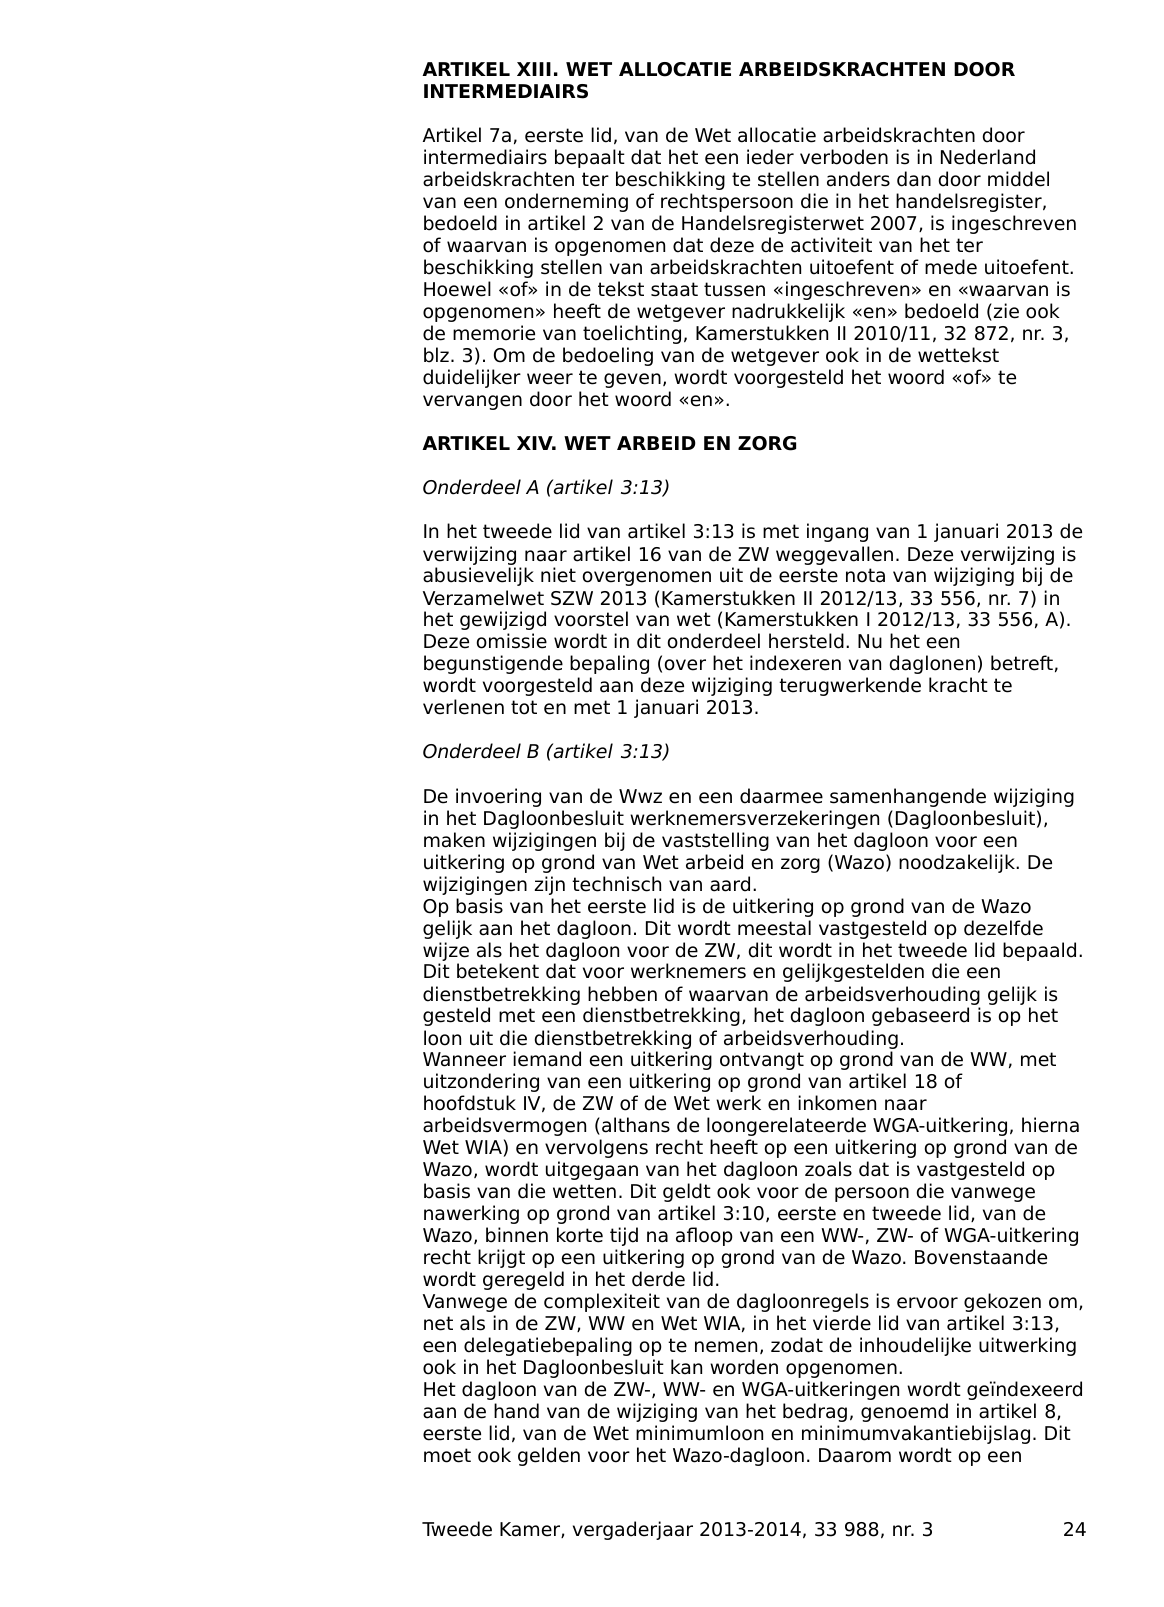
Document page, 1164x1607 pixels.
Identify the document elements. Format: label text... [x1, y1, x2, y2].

text Wanneer iemand een uitkering ontvangt op grond van de WW, met uitzondering van een uitkering op grond van artikel 18 of hoofdstuk IV, de ZW of de Wet werk en inkomen naar arbeidsvermogen (althans de loongerelateerde WGA-uitkering, hierna Wet WIA) en vervolgens recht heeft op een uitkering op grond van de Wazo, wordt uitgegaan van het dagloon zoals dat is vastgesteld op basis van die wetten. Dit geldt ook voor de persoon die vanwege nawerking op grond van artikel 3:10, eerste en tweede lid, van de Wazo, binnen korte tijd na afloop van een WW-, ZW- of WGA-uitkering recht krijgt op een uitkering op grond van de Wazo. Bovenstaande wordt geregeld in het derde lid. [422, 1049, 1087, 1291]
text Het dagloon van de ZW-, WW- en WGA-uitkeringen wordt geïndexeerd aan de hand van de wijziging van het bedrag, genoemd in artikel 8, eerste lid, van de Wet minimumloon en minimumvakantiebijslag. Dit moet ook gelden voor het Wazo-dagloon. Daarom wordt op een [422, 1379, 1087, 1467]
subtitle ARTIKEL XIII. WET ALLOCATIE ARBEIDSKRACHTEN DOOR INTERMEDIAIRS [422, 59, 1087, 103]
subtitle ARTIKEL XIV. WET ARBEID EN ZORG [422, 433, 1087, 455]
text In het tweede lid van artikel 3:13 is met ingang van 1 januari 2013 de verwijzing naar artikel 16 van de ZW weggevallen. Deze verwijzing is abusievelijk niet overgenomen uit de eerste nota van wijziging bij de Verzamelwet SZW 2013 (Kamerstukken II 2012/13, 33 556, nr. 7) in het gewijzigd voorstel van wet (Kamerstukken I 2012/13, 33 556, A). Deze omissie wordt in dit onderdeel hersteld. Nu het een begunstigende bepaling (over het indexeren van daglonen) betreft, wordt voorgesteld aan deze wijziging terugwerkende kracht te verlenen tot en met 1 januari 2013. [422, 521, 1087, 719]
subtitle Onderdeel B (artikel 3:13) [422, 741, 1087, 763]
text Vanwege de complexiteit van de dagloonregels is ervoor gekozen om, net als in de ZW, WW en Wet WIA, in het vierde lid van artikel 3:13, een delegatiebepaling op te nemen, zodat de inhoudelijke uitwerking ook in het Dagloonbesluit kan worden opgenomen. [422, 1291, 1087, 1379]
text Op basis van het eerste lid is de uitkering op grond van de Wazo gelijk aan het dagloon. Dit wordt meestal vastgesteld op dezelfde wijze als het dagloon voor de ZW, dit wordt in het tweede lid bepaald. Dit betekent dat voor werknemers en gelijkgestelden die een dienstbetrekking hebben of waarvan de arbeidsverhouding gelijk is gesteld met een dienstbetrekking, het dagloon gebaseerd is op het loon uit die dienstbetrekking of arbeidsverhouding. [422, 896, 1087, 1049]
text Artikel 7a, eerste lid, van de Wet allocatie arbeidskrachten door intermediairs bepaalt dat het een ieder verboden is in Nederland arbeidskrachten ter beschikking te stellen anders dan door middel van een onderneming of rechtspersoon die in het handelsregister, bedoeld in artikel 2 van de Handelsregisterwet 2007, is ingeschreven of waarvan is opgenomen dat deze de activiteit van het ter beschikking stellen van arbeidskrachten uitoefent of mede uitoefent. Hoewel «of» in de tekst staat tussen «ingeschreven» en «waarvan is opgenomen» heeft de wetgever nadrukkelijk «en» bedoeld (zie ook de memorie van toelichting, Kamerstukken II 2010/11, 32 872, nr. 3, blz. 3). Om de bedoeling van de wetgever ook in de wettekst duidelijker weer te geven, wordt voorgesteld het woord «of» te vervangen door het woord «en». [422, 125, 1087, 411]
text De invoering van de Wwz en een daarmee samenhangende wijziging in het Dagloonbesluit werknemersverzekeringen (Dagloonbesluit), maken wijzigingen bij de vaststelling van het dagloon voor een uitkering op grond van Wet arbeid en zorg (Wazo) noodzakelijk. De wijzigingen zijn technisch van aard. [422, 786, 1087, 896]
subtitle Onderdeel A (artikel 3:13) [422, 477, 1087, 499]
